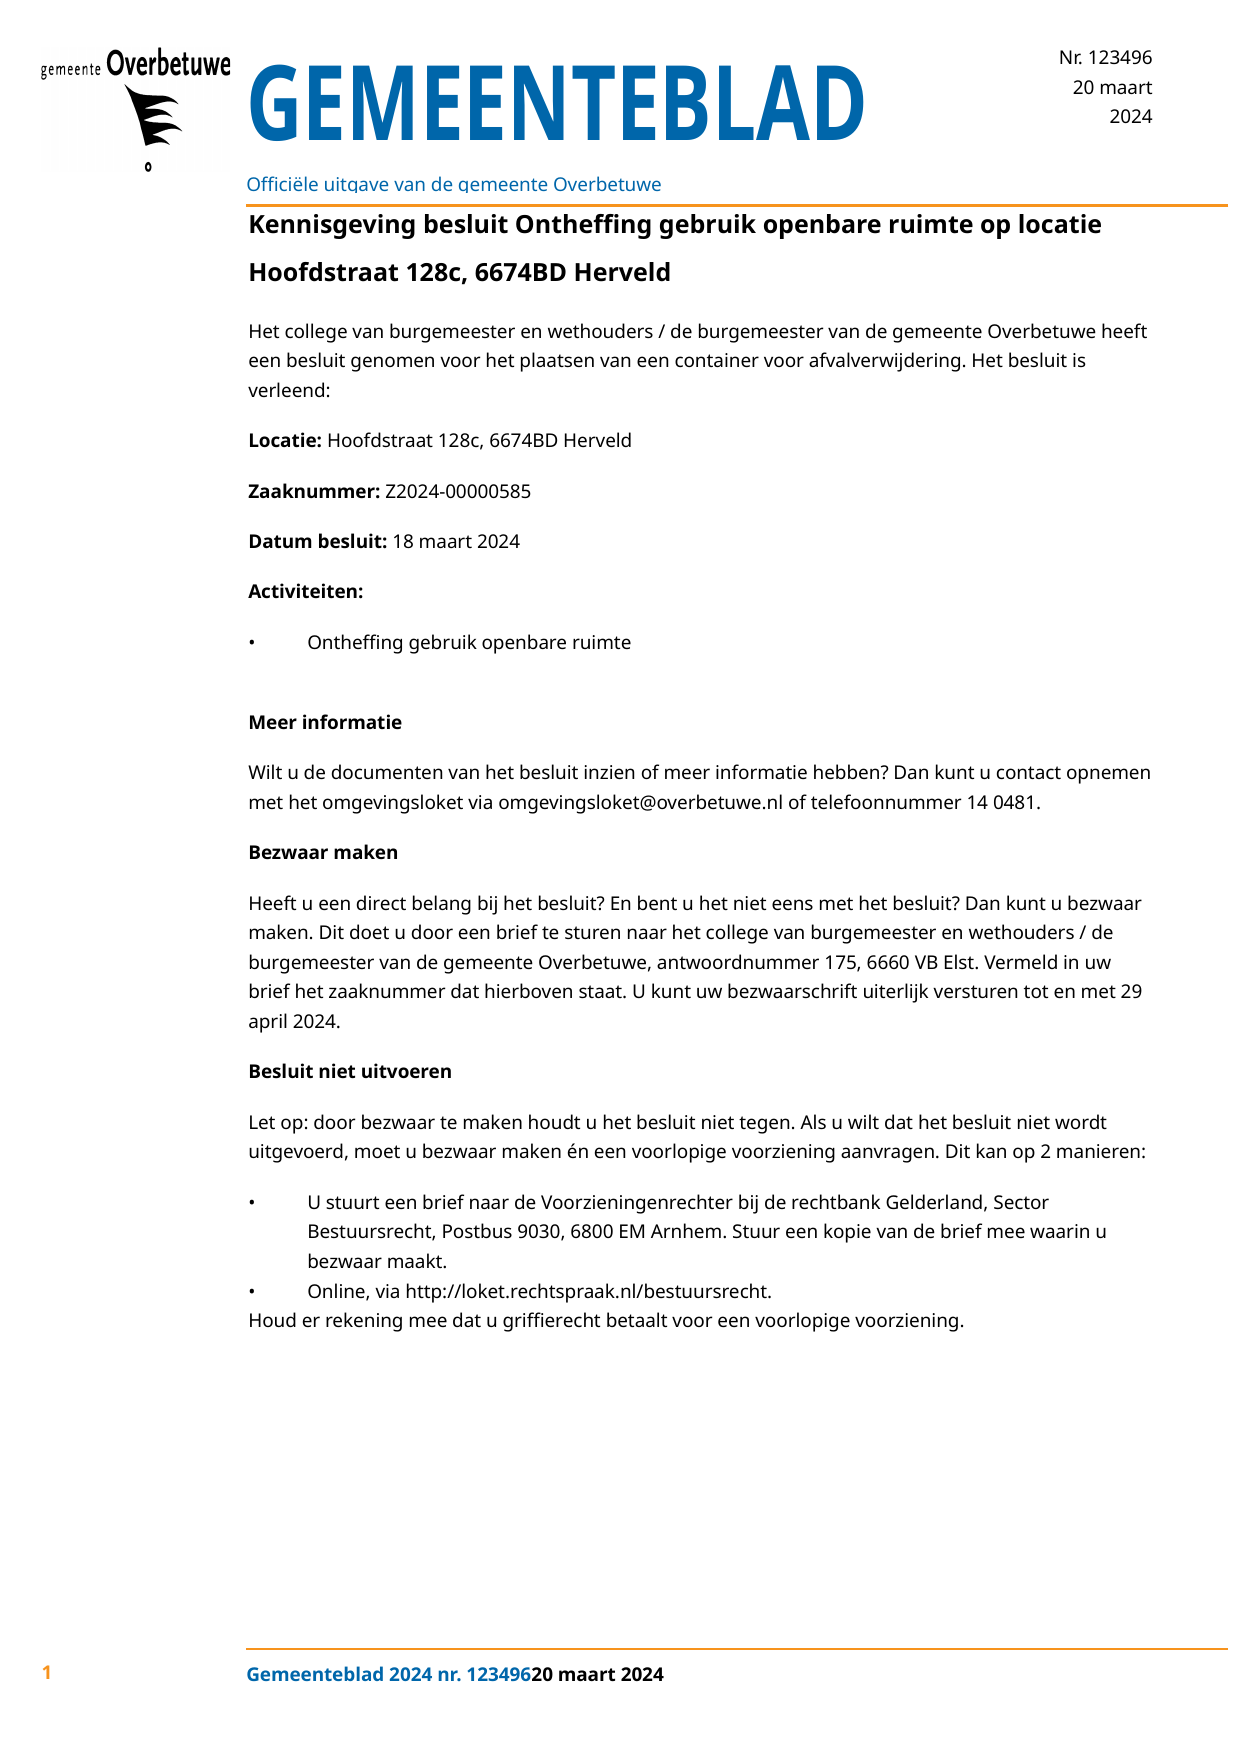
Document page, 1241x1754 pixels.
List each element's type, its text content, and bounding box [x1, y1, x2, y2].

text Houd er rekening mee dat u griffierecht betaalt voor een voorlopige voorziening. [248, 1307, 1152, 1333]
text Het college van burgemeester en wethouders / de burgemeester van de gemeente Overbetuwe heeft een besluit genomen voor het plaatsen van een container voor afvalverwijdering. Het besluit is verleend: [248, 318, 1152, 403]
text Datum besluit: 18 maart 2024 [248, 528, 1152, 554]
text Kennisgeving besluit Ontheffing gebruik openbare ruimte op locatie Hoofdstraat 128c, 6674BD Herveld [248, 207, 1152, 288]
text Wilt u de documenten van het besluit inzien of meer informatie hebben? Dan kunt u contact opnemen met het omgevingsloket via omgevingsloket@overbetuwe.nl of telefoonnummer 14 0481. [248, 759, 1152, 815]
text Meer informatie [248, 709, 1152, 735]
list Ontheffing gebruik openbare ruimte [248, 629, 1152, 655]
text Locatie: Hoofdstraat 128c, 6674BD Herveld [248, 427, 1152, 453]
text Bezwaar maken [248, 839, 1152, 865]
list Online, via http://loket.rechtspraak.nl/bestuursrecht. [248, 1278, 1152, 1304]
text Besluit niet uitvoeren [248, 1059, 1152, 1084]
text Heeft u een direct belang bij het besluit? En bent u het niet eens met het besluit? Dan kunt u bezwaar maken. Dit doet u door een brief te sturen naar het college van burgemeester en wethouders / de burgemeester van de gemeente Overbetuwe, antwoordnummer 175, 6660 VB Elst. Vermeld in uw brief het zaaknummer dat hierboven staat. U kunt uw bezwaarschrift uiterlijk versturen tot en met 29 april 2024. [248, 890, 1152, 1034]
list U stuurt een brief naar de Voorzieningenrechter bij de rechtbank Gelderland, Sector Bestuursrecht, Postbus 9030, 6800 EM Arnhem. Stuur een kopie van de brief mee waarin u bezwaar maakt. [248, 1189, 1152, 1274]
text Activiteiten: [248, 579, 1152, 604]
picture [41, 47, 231, 172]
text Let op: door bezwaar te maken houdt u het besluit niet tegen. Als u wilt dat het besluit niet wordt uitgevoerd, moet u bezwaar maken én een voorlopige voorziening aanvragen. Dit kan op 2 manieren: [248, 1109, 1152, 1164]
text Zaaknummer: Z2024-00000585 [248, 478, 1152, 504]
